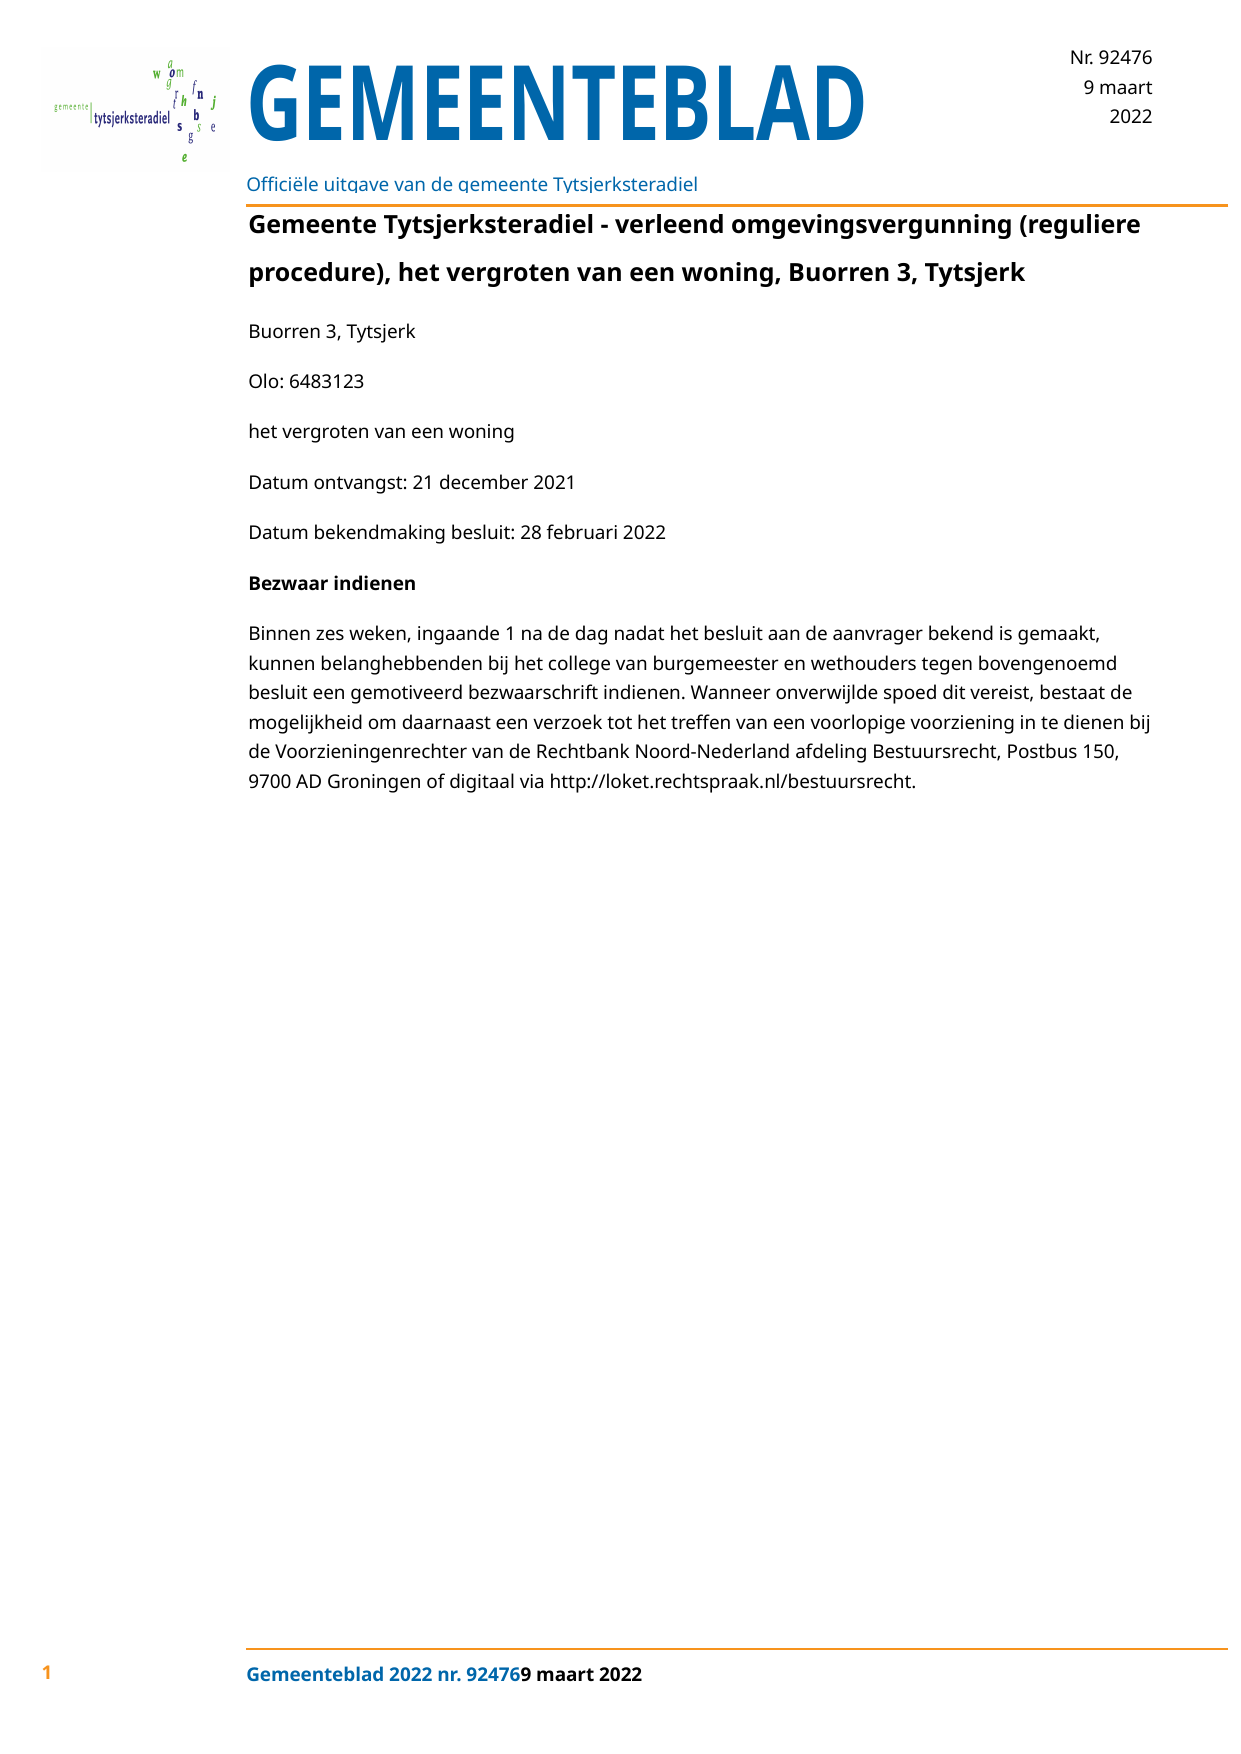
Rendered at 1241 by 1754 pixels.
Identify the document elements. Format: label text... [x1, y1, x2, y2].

text het vergroten van een woning [248, 419, 1152, 444]
text Datum ontvangst: 21 december 2021 [248, 469, 1152, 495]
text Gemeente Tytsjerksteradiel - verleend omgevingsvergunning (reguliere procedure), het vergroten van een woning, Buorren 3, Tytsjerk [248, 207, 1152, 288]
text Binnen zes weken, ingaande 1 na de dag nadat het besluit aan de aanvrager bekend is gemaakt, kunnen belanghebbenden bij het college van burgemeester en wethouders tegen bovengenoemd besluit een gemotiveerd bezwaarschrift indienen. Wanneer onverwijlde spoed dit vereist, bestaat de mogelijkheid om daarnaast een verzoek tot het treffen van een voorlopige voorziening in te dienen bij de Voorzieningenrechter van de Rechtbank Noord-Nederland afdeling Bestuursrecht, Postbus 150, 9700 AD Groningen of digitaal via http://loket.rechtspraak.nl/bestuursrecht. [248, 620, 1152, 794]
text Buorren 3, Tytsjerk [248, 318, 1152, 344]
text Datum bekendmaking besluit: 28 februari 2022 [248, 519, 1152, 545]
picture [41, 47, 231, 172]
text Olo: 6483123 [248, 368, 1152, 394]
text Bezwaar indienen [248, 570, 1152, 596]
